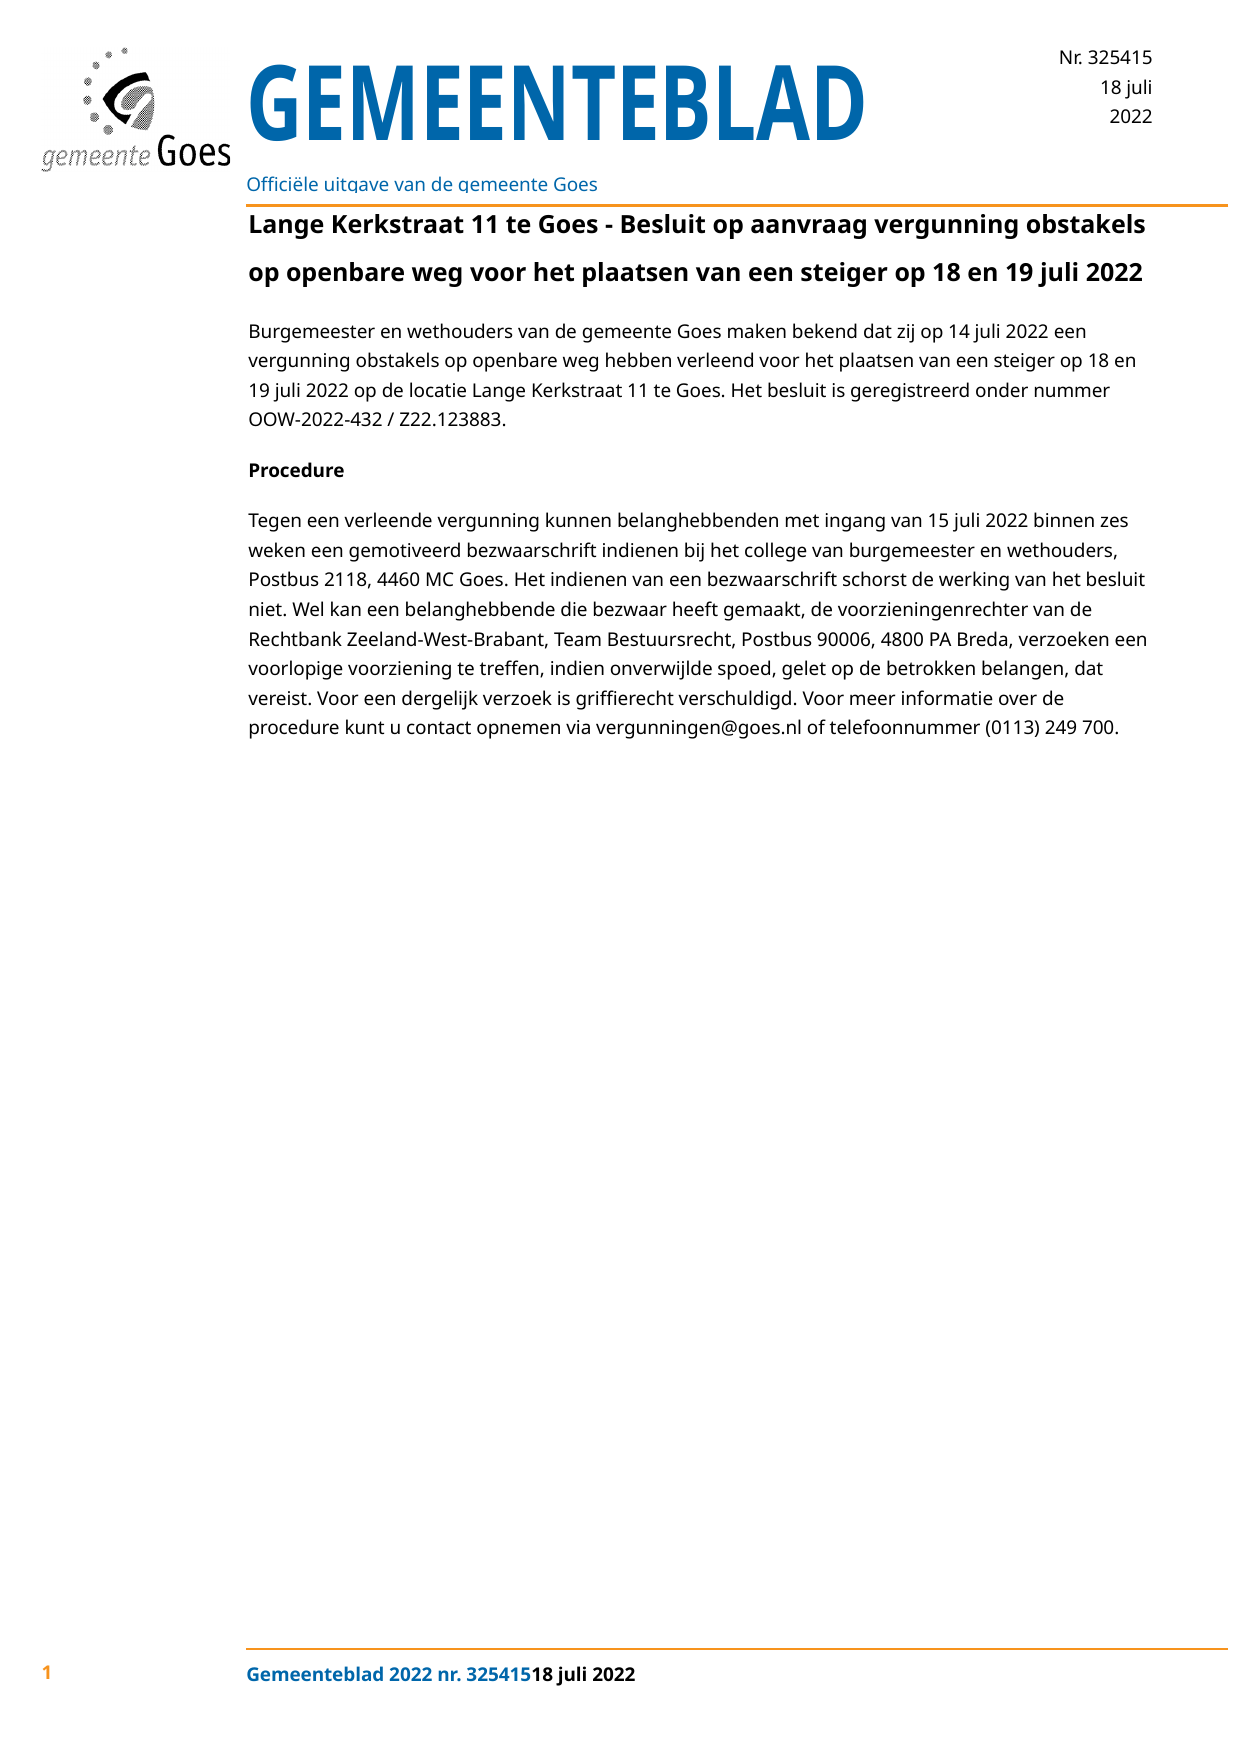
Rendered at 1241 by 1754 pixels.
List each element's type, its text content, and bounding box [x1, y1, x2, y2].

text Lange Kerkstraat 11 te Goes - Besluit op aanvraag vergunning obstakels op openbare weg voor het plaatsen van een steiger op 18 en 19 juli 2022 [248, 207, 1152, 288]
text Burgemeester en wethouders van de gemeente Goes maken bekend dat zij op 14 juli 2022 een vergunning obstakels op openbare weg hebben verleend voor het plaatsen van een steiger op 18 en 19 juli 2022 op de locatie Lange Kerkstraat 11 te Goes. Het besluit is geregistreerd onder nummer OOW-2022-432 / Z22.123883. [248, 318, 1152, 432]
text Procedure [248, 457, 1152, 483]
text Tegen een verleende vergunning kunnen belanghebbenden met ingang van 15 juli 2022 binnen zes weken een gemotiveerd bezwaarschrift indienen bij het college van burgemeester en wethouders, Postbus 2118, 4460 MC Goes. Het indienen van een bezwaarschrift schorst de werking van het besluit niet. Wel kan een belanghebbende die bezwaar heeft gemaakt, de voorzieningenrechter van de Rechtbank Zeeland-West-Brabant, Team Bestuursrecht, Postbus 90006, 4800 PA Breda, verzoeken een voorlopige voorziening te treffen, indien onverwijlde spoed, gelet op de betrokken belangen, dat vereist. Voor een dergelijk verzoek is griffierecht verschuldigd. Voor meer informatie over de procedure kunt u contact opnemen via vergunningen@goes.nl of telefoonnummer (0113) 249 700. [248, 507, 1152, 740]
picture [41, 47, 231, 172]
